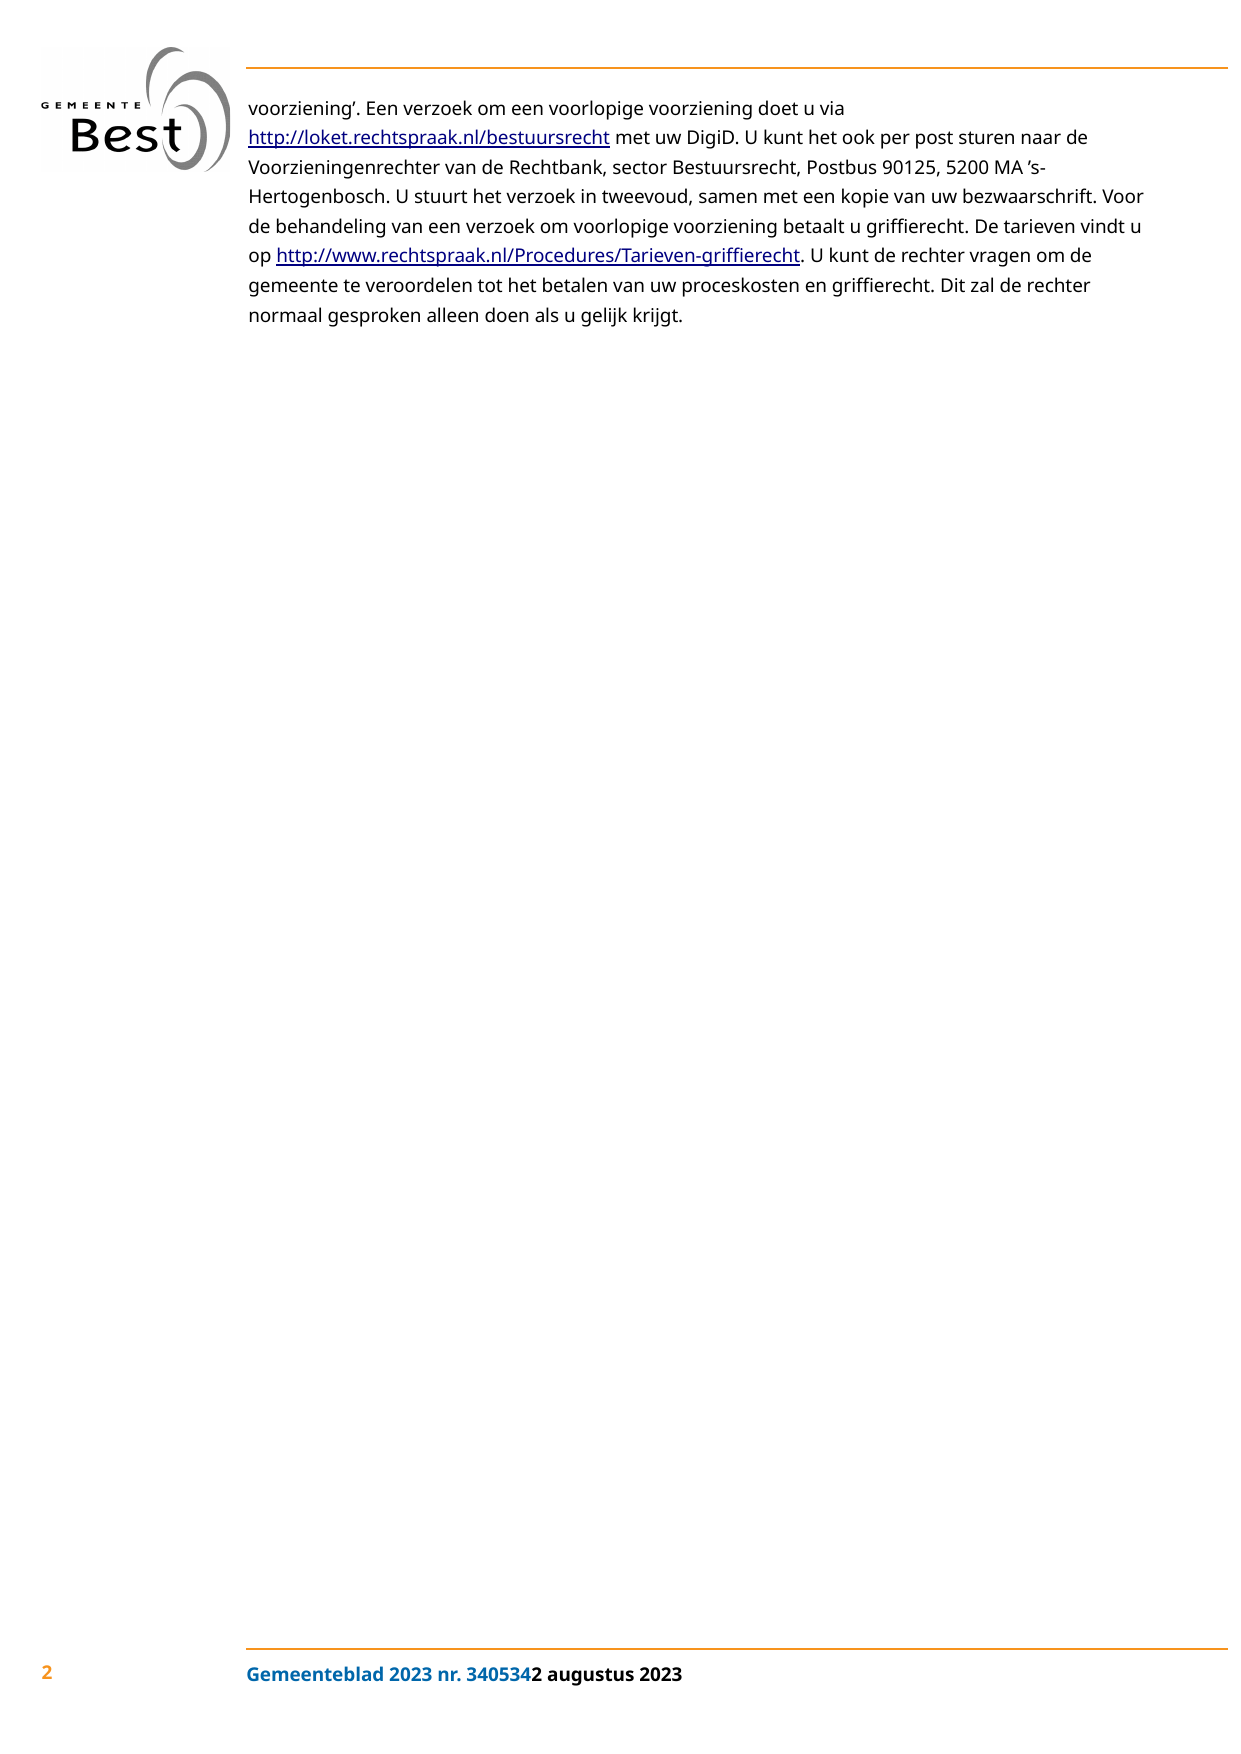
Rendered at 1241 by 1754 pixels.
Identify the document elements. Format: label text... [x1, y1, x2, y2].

text voorziening’. Een verzoek om een voorlopige voorziening doet u via http://loket.rechtspraak.nl/bestuursrecht met uw DigiD. U kunt het ook per post sturen naar de Voorzieningenrechter van de Rechtbank, sector Bestuursrecht, Postbus 90125, 5200 MA ’s-Hertogenbosch. U stuurt het verzoek in tweevoud, samen met een kopie van uw bezwaarschrift. Voor de behandeling van een verzoek om voorlopige voorziening betaalt u griffierecht. De tarieven vindt u op http://www.rechtspraak.nl/Procedures/Tarieven-griffierecht. U kunt de rechter vragen om de gemeente te veroordelen tot het betalen van uw proceskosten en griffierecht. Dit zal de rechter normaal gesproken alleen doen als u gelijk krijgt. [248, 95, 1152, 328]
picture [41, 47, 231, 172]
